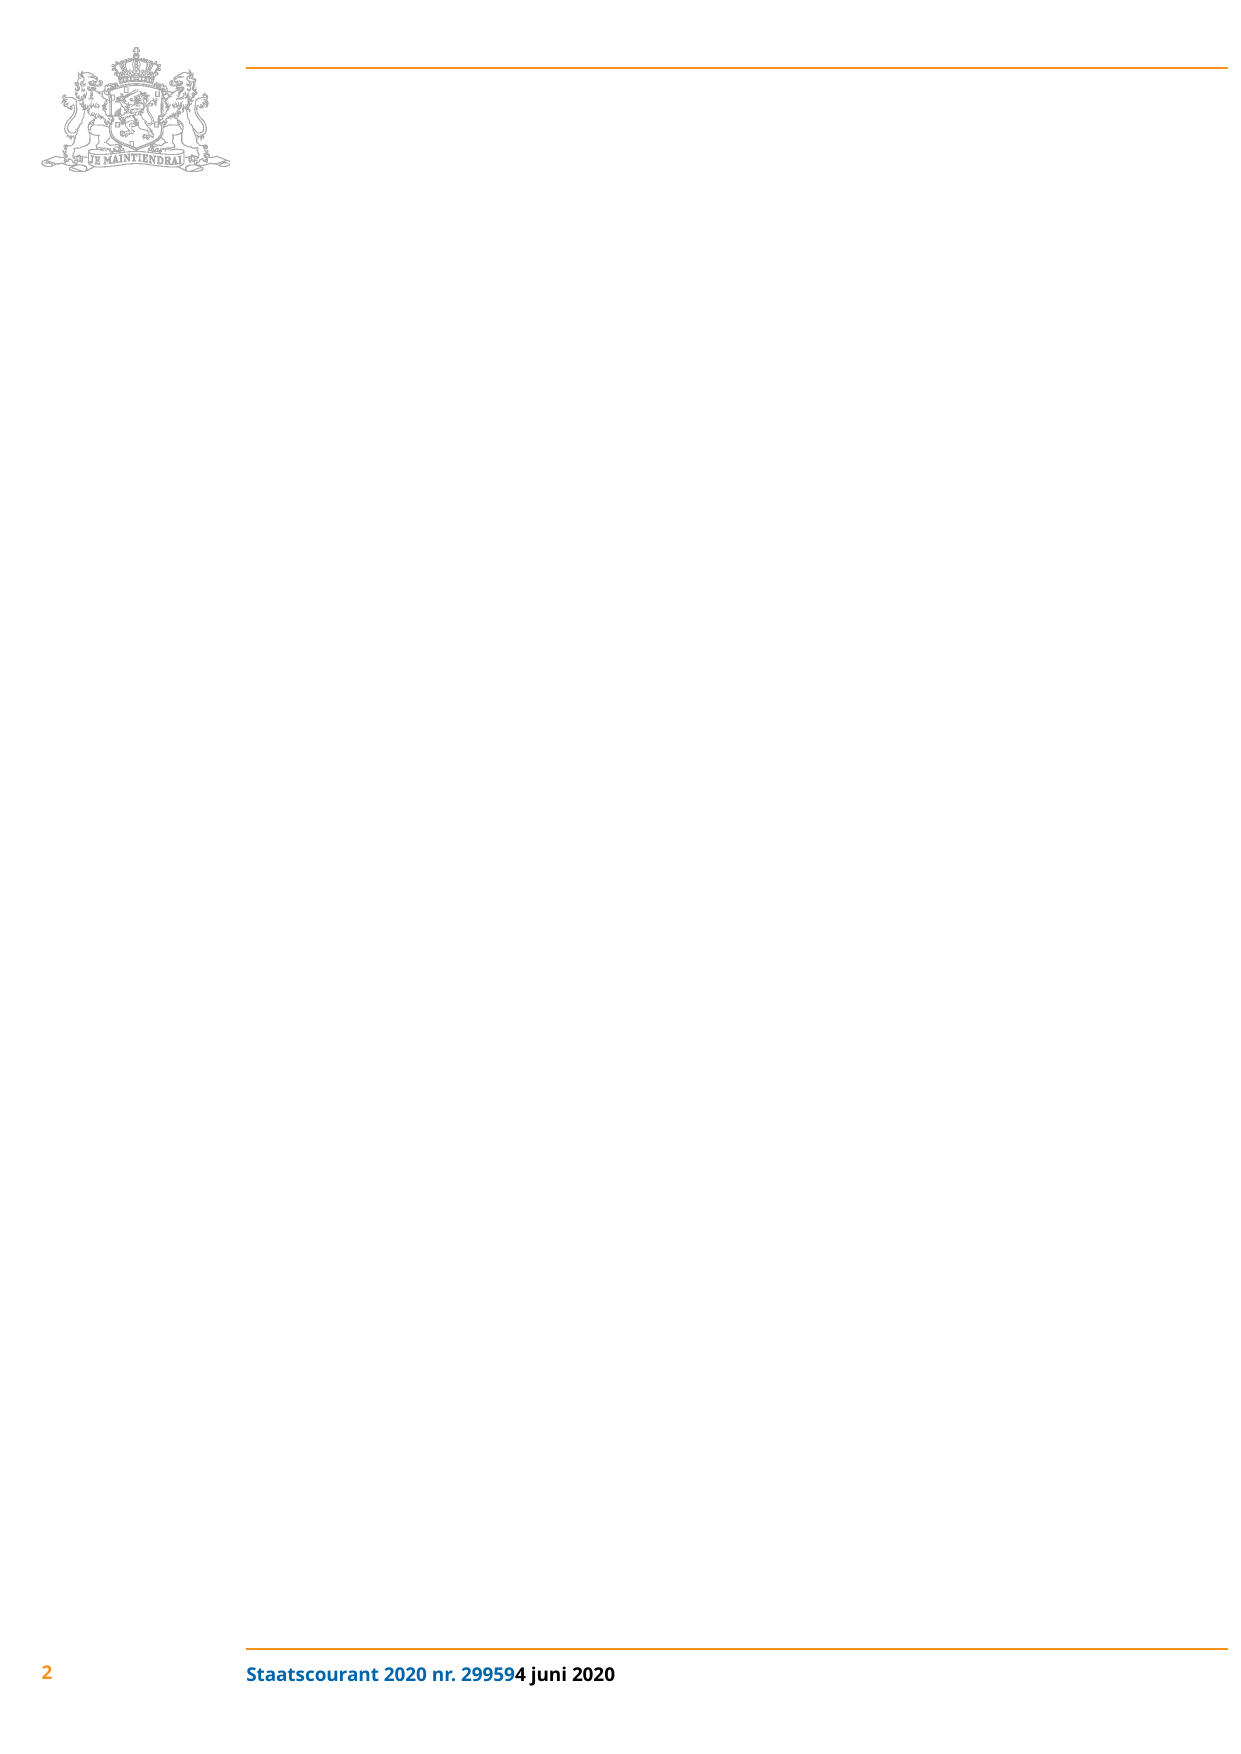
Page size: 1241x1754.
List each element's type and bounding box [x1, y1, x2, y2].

picture [41, 47, 231, 172]
